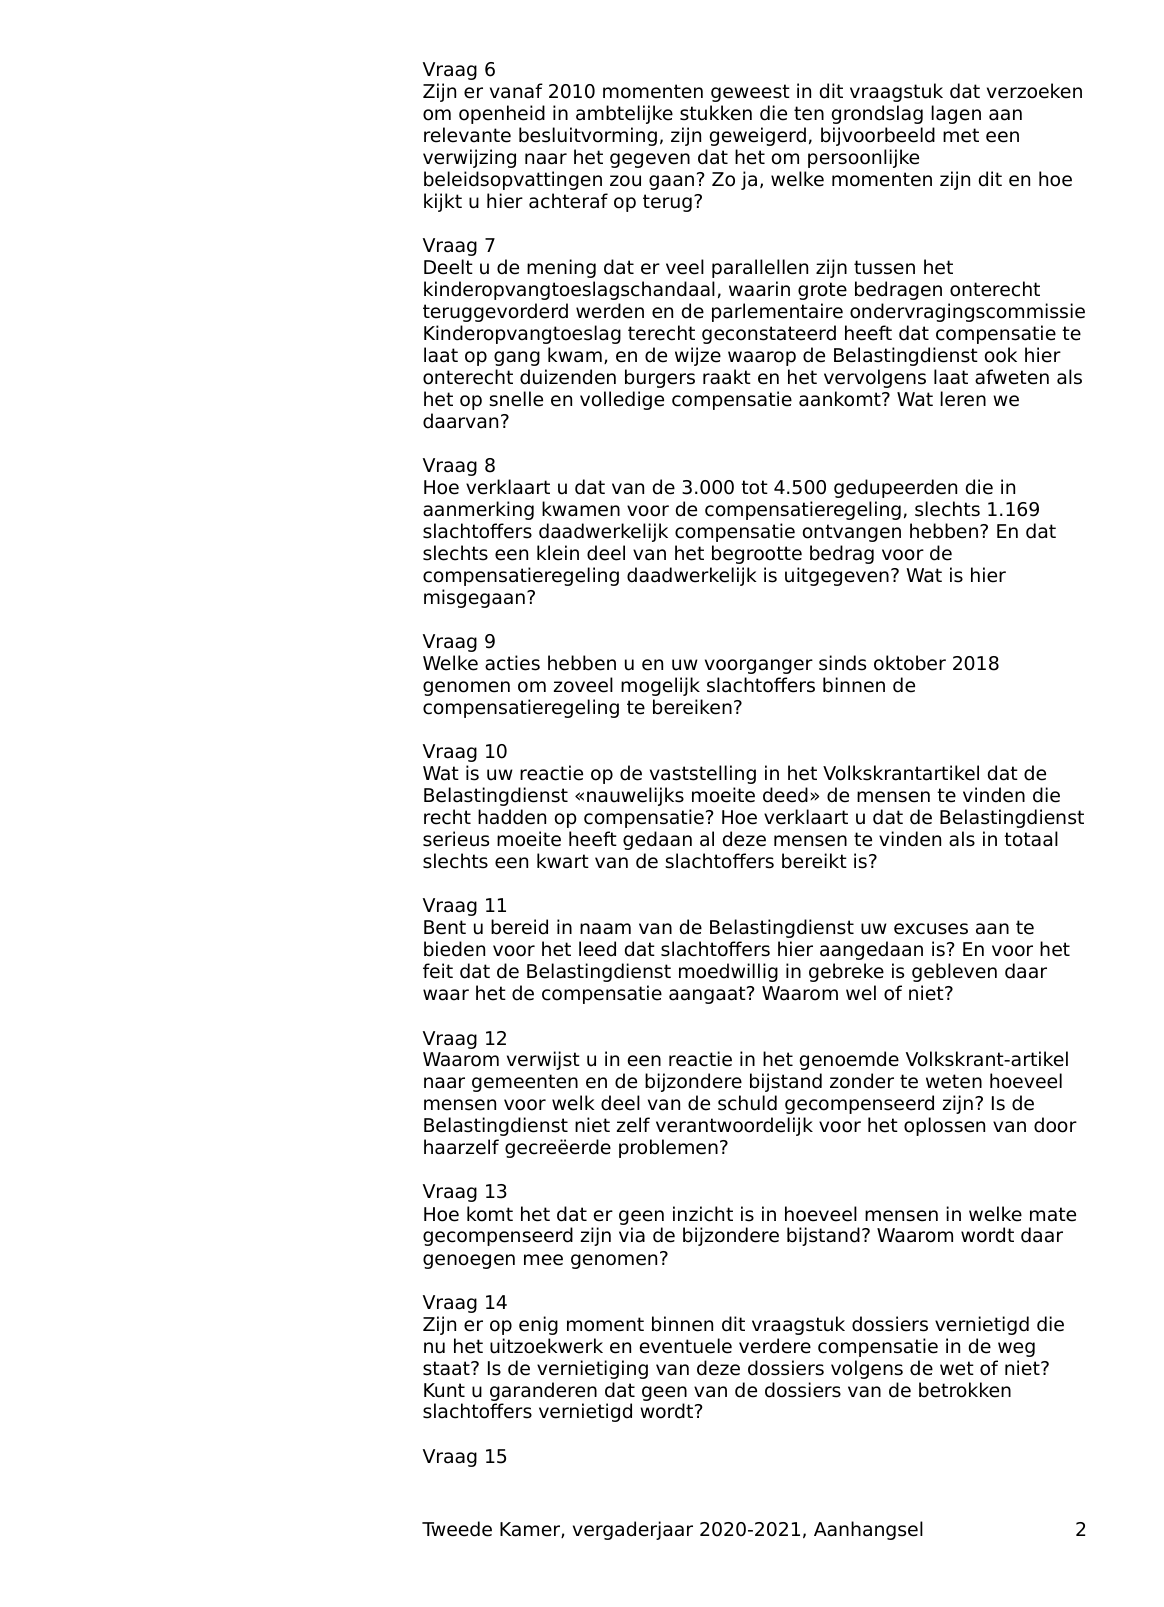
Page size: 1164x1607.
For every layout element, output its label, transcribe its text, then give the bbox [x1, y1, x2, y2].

text Vraag 7 [422, 235, 1087, 257]
text Waarom verwijst u in een reactie in het genoemde Volkskrant-artikel naar gemeenten en de bijzondere bijstand zonder te weten hoeveel mensen voor welk deel van de schuld gecompenseerd zijn? Is de Belastingdienst niet zelf verantwoordelijk voor het oplossen van door haarzelf gecreëerde problemen? [422, 1049, 1087, 1159]
text Vraag 13 [422, 1181, 1087, 1203]
text Hoe verklaart u dat van de 3.000 tot 4.500 gedupeerden die in aanmerking kwamen voor de compensatieregeling, slechts 1.169 slachtoffers daadwerkelijk compensatie ontvangen hebben? En dat slechts een klein deel van het begrootte bedrag voor de compensatieregeling daadwerkelijk is uitgegeven? Wat is hier misgegaan? [422, 477, 1087, 609]
text Zijn er op enig moment binnen dit vraagstuk dossiers vernietigd die nu het uitzoekwerk en eventuele verdere compensatie in de weg staat? Is de vernietiging van deze dossiers volgens de wet of niet? Kunt u garanderen dat geen van de dossiers van de betrokken slachtoffers vernietigd wordt? [422, 1313, 1087, 1423]
text Vraag 6 [422, 59, 1087, 81]
text Vraag 11 [422, 895, 1087, 917]
text Vraag 8 [422, 455, 1087, 477]
text Wat is uw reactie op de vaststelling in het Volkskrantartikel dat de Belastingdienst «nauwelijks moeite deed» de mensen te vinden die recht hadden op compensatie? Hoe verklaart u dat de Belastingdienst serieus moeite heeft gedaan al deze mensen te vinden als in totaal slechts een kwart van de slachtoffers bereikt is? [422, 763, 1087, 873]
text Welke acties hebben u en uw voorganger sinds oktober 2018 genomen om zoveel mogelijk slachtoffers binnen de compensatieregeling te bereiken? [422, 653, 1087, 719]
text Bent u bereid in naam van de Belastingdienst uw excuses aan te bieden voor het leed dat slachtoffers hier aangedaan is? En voor het feit dat de Belastingdienst moedwillig in gebreke is gebleven daar waar het de compensatie aangaat? Waarom wel of niet? [422, 917, 1087, 1005]
text Zijn er vanaf 2010 momenten geweest in dit vraagstuk dat verzoeken om openheid in ambtelijke stukken die ten grondslag lagen aan relevante besluitvorming, zijn geweigerd, bijvoorbeeld met een verwijzing naar het gegeven dat het om persoonlijke beleidsopvattingen zou gaan? Zo ja, welke momenten zijn dit en hoe kijkt u hier achteraf op terug? [422, 81, 1087, 213]
text Vraag 9 [422, 631, 1087, 653]
text Vraag 12 [422, 1027, 1087, 1049]
text Vraag 14 [422, 1292, 1087, 1313]
text Vraag 15 [422, 1446, 1087, 1468]
text Vraag 10 [422, 741, 1087, 763]
text Hoe komt het dat er geen inzicht is in hoeveel mensen in welke mate gecompenseerd zijn via de bijzondere bijstand? Waarom wordt daar genoegen mee genomen? [422, 1203, 1087, 1269]
text Deelt u de mening dat er veel parallellen zijn tussen het kinderopvangtoeslagschandaal, waarin grote bedragen onterecht teruggevorderd werden en de parlementaire ondervragingscommissie Kinderopvangtoeslag terecht geconstateerd heeft dat compensatie te laat op gang kwam, en de wijze waarop de Belastingdienst ook hier onterecht duizenden burgers raakt en het vervolgens laat afweten als het op snelle en volledige compensatie aankomt? Wat leren we daarvan? [422, 257, 1087, 433]
